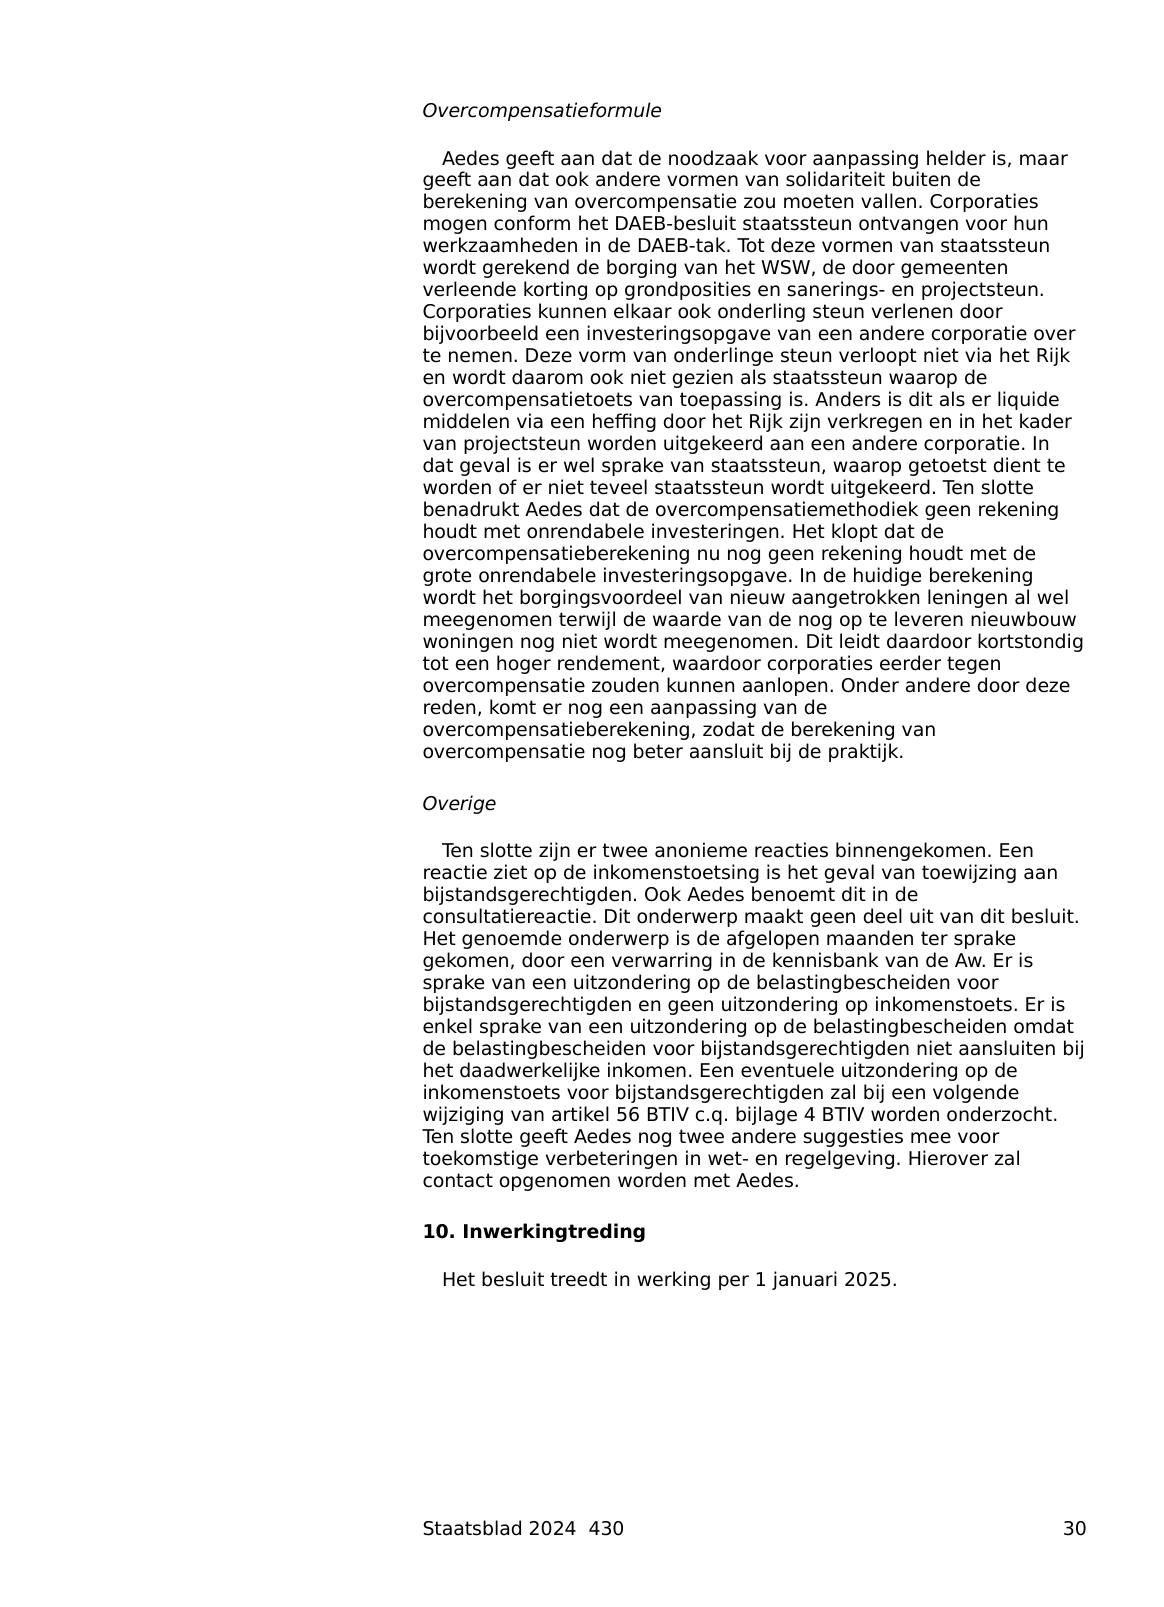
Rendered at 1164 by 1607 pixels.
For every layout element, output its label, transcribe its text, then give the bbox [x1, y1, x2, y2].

text Aedes geeft aan dat de noodzaak voor aanpassing helder is, maar geeft aan dat ook andere vormen van solidariteit buiten de berekening van overcompensatie zou moeten vallen. Corporaties mogen conform het DAEB-besluit staatssteun ontvangen voor hun werkzaamheden in de DAEB-tak. Tot deze vormen van staatssteun wordt gerekend de borging van het WSW, de door gemeenten verleende korting op grondposities en sanerings- en projectsteun. Corporaties kunnen elkaar ook onderling steun verlenen door bijvoorbeeld een investeringsopgave van een andere corporatie over te nemen. Deze vorm van onderlinge steun verloopt niet via het Rijk en wordt daarom ook niet gezien als staatssteun waarop de overcompensatietoets van toepassing is. Anders is dit als er liquide middelen via een heffing door het Rijk zijn verkregen en in het kader van projectsteun worden uitgekeerd aan een andere corporatie. In dat geval is er wel sprake van staatssteun, waarop getoetst dient te worden of er niet teveel staatssteun wordt uitgekeerd. Ten slotte benadrukt Aedes dat de overcompensatiemethodiek geen rekening houdt met onrendabele investeringen. Het klopt dat de overcompensatieberekening nu nog geen rekening houdt met de grote onrendabele investeringsopgave. In de huidige berekening wordt het borgingsvoordeel van nieuw aangetrokken leningen al wel meegenomen terwijl de waarde van de nog op te leveren nieuwbouw woningen nog niet wordt meegenomen. Dit leidt daardoor kortstondig tot een hoger rendement, waardoor corporaties eerder tegen overcompensatie zouden kunnen aanlopen. Onder andere door deze reden, komt er nog een aanpassing van de overcompensatieberekening, zodat de berekening van overcompensatie nog beter aansluit bij de praktijk. [422, 147, 1087, 763]
text Het besluit treedt in werking per 1 januari 2025. [422, 1268, 1087, 1290]
subtitle 10. Inwerkingtreding [422, 1221, 1087, 1243]
text Ten slotte zijn er twee anonieme reacties binnengekomen. Een reactie ziet op de inkomenstoetsing is het geval van toewijzing aan bijstandsgerechtigden. Ook Aedes benoemt dit in de consultatiereactie. Dit onderwerp maakt geen deel uit van dit besluit. Het genoemde onderwerp is de afgelopen maanden ter sprake gekomen, door een verwarring in de kennisbank van de Aw. Er is sprake van een uitzondering op de belastingbescheiden voor bijstandsgerechtigden en geen uitzondering op inkomenstoets. Er is enkel sprake van een uitzondering op de belastingbescheiden omdat de belastingbescheiden voor bijstandsgerechtigden niet aansluiten bij het daadwerkelijke inkomen. Een eventuele uitzondering op de inkomenstoets voor bijstandsgerechtigden zal bij een volgende wijziging van artikel 56 BTIV c.q. bijlage 4 BTIV worden onderzocht. Ten slotte geeft Aedes nog twee andere suggesties mee voor toekomstige verbeteringen in wet- en regelgeving. Hierover zal contact opgenomen worden met Aedes. [422, 840, 1087, 1191]
subtitle Overige [422, 793, 1087, 815]
subtitle Overcompensatieformule [422, 100, 1087, 122]
